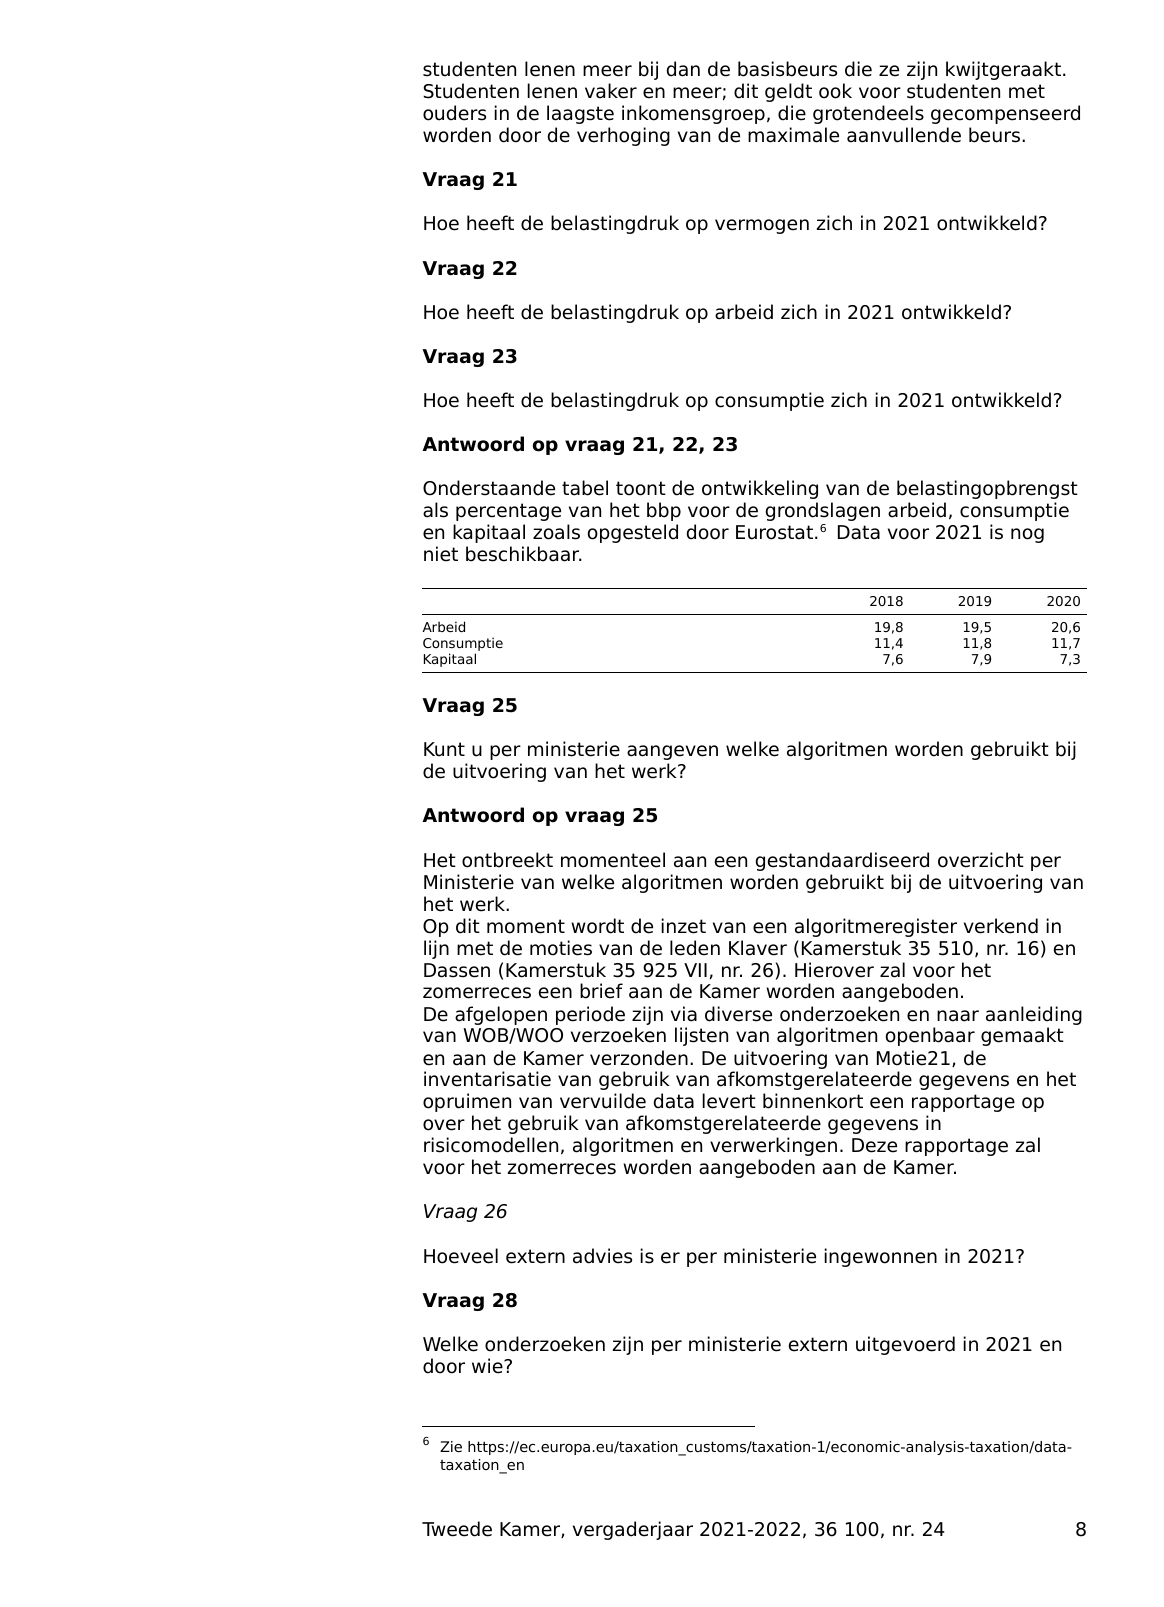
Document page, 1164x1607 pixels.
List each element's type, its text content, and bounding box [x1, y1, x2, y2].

subtitle Vraag 21 [422, 169, 1087, 191]
table_header 2018 [821, 589, 909, 614]
text Hoe heeft de belastingdruk op vermogen zich in 2021 ontwikkeld? [422, 213, 1087, 235]
subtitle Vraag 25 [422, 695, 1087, 717]
text Onderstaande tabel toont de ontwikkeling van de belastingopbrengst als percentage van het bbp voor de grondslagen arbeid, consumptie en kapitaal zoals opgesteld door Eurostat. Data voor 2021 is nog niet beschikbaar. [422, 478, 1087, 566]
table_cell 19,8 [821, 615, 909, 636]
text Hoe heeft de belastingdruk op consumptie zich in 2021 ontwikkeld? [422, 390, 1087, 412]
text De afgelopen periode zijn via diverse onderzoeken en naar aanleiding van WOB/WOO verzoeken lijsten van algoritmen openbaar gemaakt en aan de Kamer verzonden. De uitvoering van Motie21, de inventarisatie van gebruik van afkomstgerelateerde gegevens en het opruimen van vervuilde data levert binnenkort een rapportage op over het gebruik van afkomstgerelateerde gegevens in risicomodellen, algoritmen en verwerkingen. Deze rapportage zal voor het zomerreces worden aangeboden aan de Kamer. [422, 1003, 1087, 1179]
table_cell Consumptie [422, 636, 821, 651]
text Welke onderzoeken zijn per ministerie extern uitgevoerd in 2021 en door wie? [422, 1334, 1087, 1378]
text Zie https://ec.europa.eu/taxation_customs/taxation-1/economic-analysis-taxation/data-taxation_en [422, 1435, 1087, 1474]
text studenten lenen meer bij dan de basisbeurs die ze zijn kwijtgeraakt. Studenten lenen vaker en meer; dit geldt ook voor studenten met ouders in de laagste inkomensgroep, die grotendeels gecompenseerd worden door de verhoging van de maximale aanvullende beurs. [422, 59, 1087, 147]
text Hoe heeft de belastingdruk op arbeid zich in 2021 ontwikkeld? [422, 302, 1087, 324]
text Het ontbreekt momenteel aan een gestandaardiseerd overzicht per Ministerie van welke algoritmen worden gebruikt bij de uitvoering van het werk. [422, 849, 1087, 916]
table_cell 11,7 [998, 636, 1087, 651]
table_cell 20,6 [998, 615, 1087, 636]
text Hoeveel extern advies is er per ministerie ingewonnen in 2021? [422, 1246, 1087, 1268]
table_header [422, 589, 821, 614]
table_cell Kapitaal [422, 651, 821, 672]
table_header 2019 [910, 589, 998, 614]
subtitle Vraag 28 [422, 1290, 1087, 1312]
subtitle Vraag 26 [422, 1201, 1087, 1223]
text Op dit moment wordt de inzet van een algoritmeregister verkend in lijn met de moties van de leden Klaver (Kamerstuk 35 510, nr. 16) en Dassen (Kamerstuk 35 925 VII, nr. 26). Hierover zal voor het zomerreces een brief aan de Kamer worden aangeboden. [422, 916, 1087, 1003]
table_header 2020 [998, 589, 1087, 614]
table_cell 7,6 [821, 651, 909, 672]
text Kunt u per ministerie aangeven welke algoritmen worden gebruikt bij de uitvoering van het werk? [422, 739, 1087, 783]
table_cell Arbeid [422, 615, 821, 636]
table_cell 11,8 [910, 636, 998, 651]
subtitle Antwoord op vraag 21, 22, 23 [422, 434, 1087, 456]
table_cell 7,9 [910, 651, 998, 672]
subtitle Antwoord op vraag 25 [422, 805, 1087, 827]
table_cell 7,3 [998, 651, 1087, 672]
subtitle Vraag 22 [422, 257, 1087, 279]
table_cell 11,4 [821, 636, 909, 651]
table_cell 19,5 [910, 615, 998, 636]
subtitle Vraag 23 [422, 346, 1087, 368]
